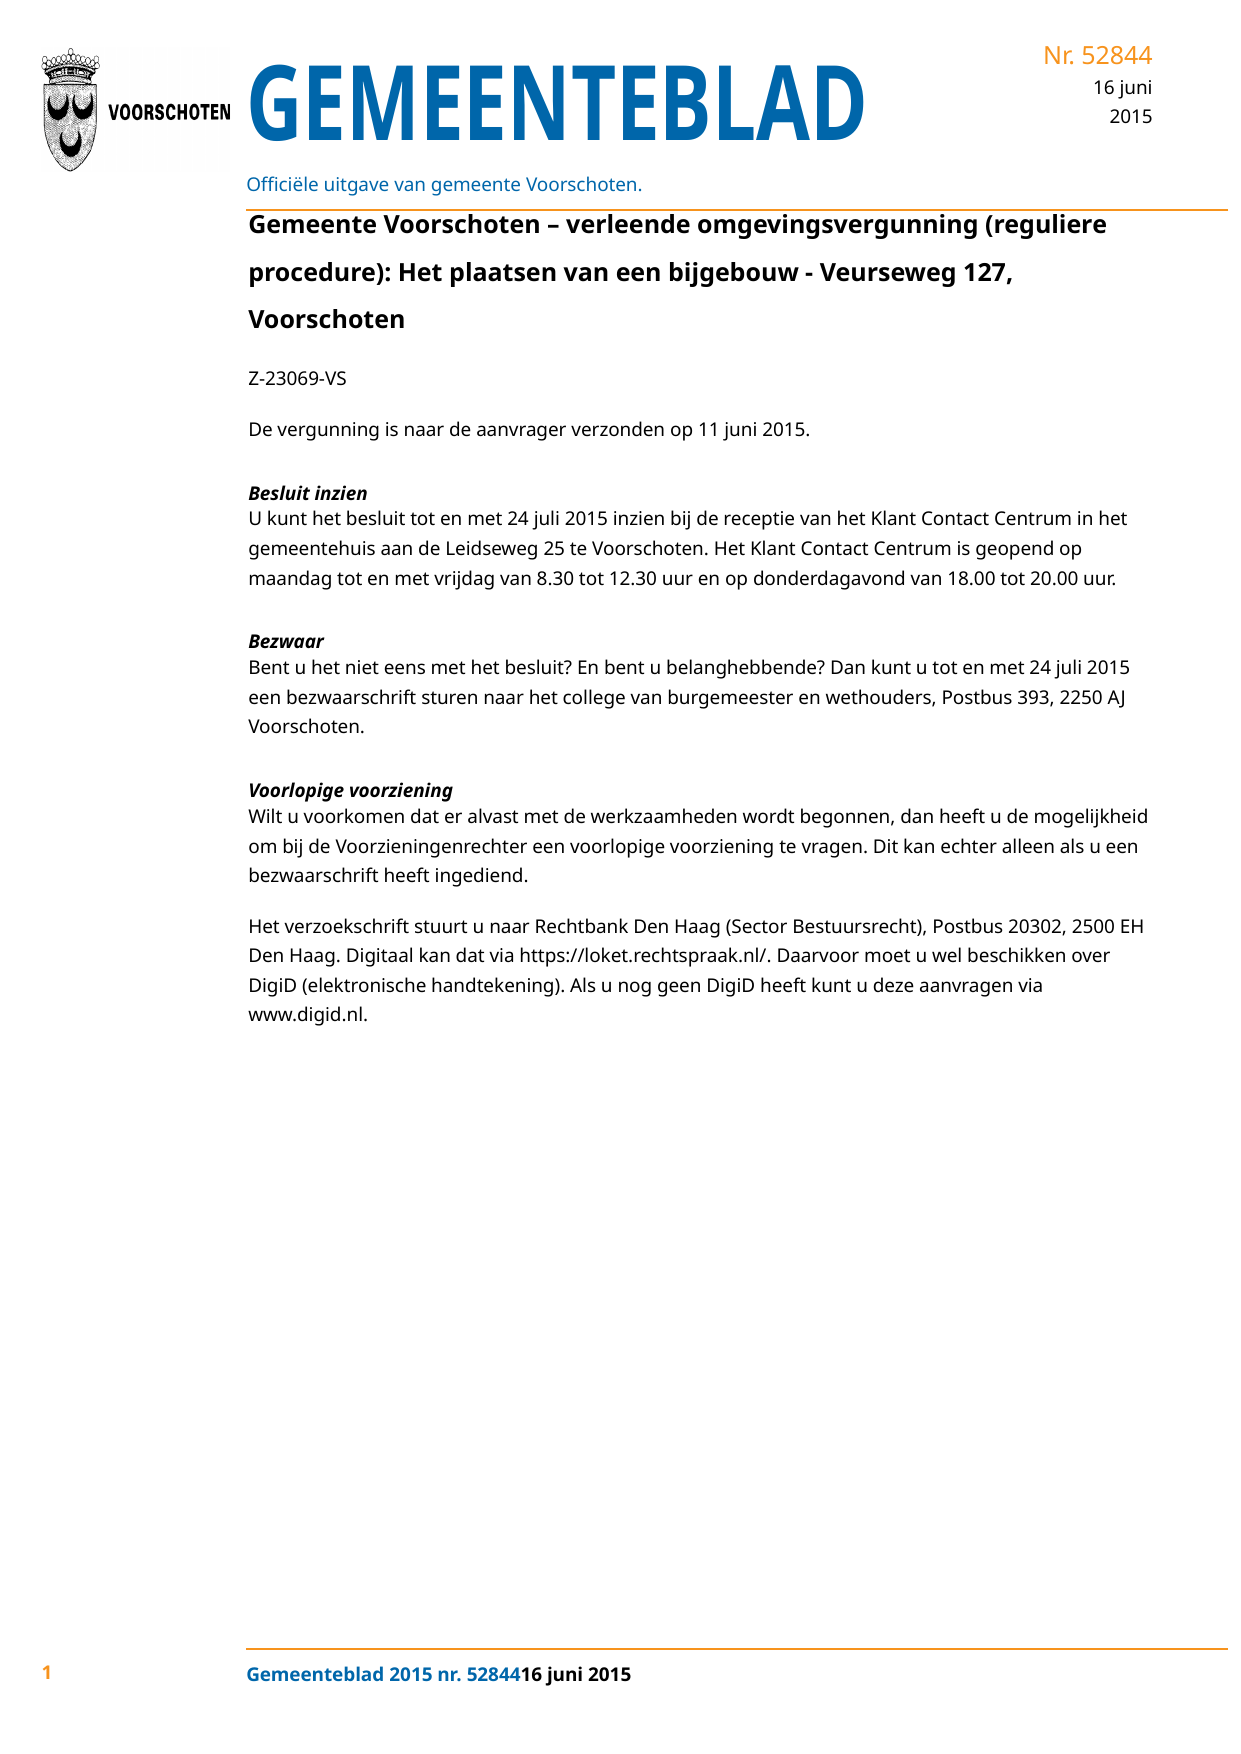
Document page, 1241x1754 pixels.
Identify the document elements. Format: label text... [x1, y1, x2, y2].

text Gemeente Voorschoten – verleende omgevingsvergunning (reguliere procedure): Het plaatsen van een bijgebouw - Veurseweg 127, Voorschoten [248, 211, 1152, 336]
text Wilt u voorkomen dat er alvast met de werkzaamheden wordt begonnen, dan heeft u de mogelijkheid om bij de Voorzieningenrechter een voorlopige voorziening te vragen. Dit kan echter alleen als u een bezwaarschrift heeft ingediend. [248, 803, 1152, 888]
text Voorlopige voorziening [248, 778, 1152, 803]
text Bezwaar [248, 629, 1152, 654]
text Het verzoekschrift stuurt u naar Rechtbank Den Haag (Sector Bestuursrecht), Postbus 20302, 2500 EH Den Haag. Digitaal kan dat via https://loket.rechtspraak.nl/. Daarvoor moet u wel beschikken over DigiD (elektronische handtekening). Als u nog geen DigiD heeft kunt u deze aanvragen via www.digid.nl. [248, 913, 1152, 1027]
text De vergunning is naar de aanvrager verzonden op 11 juni 2015. [248, 416, 1152, 442]
picture [41, 47, 231, 172]
text Bent u het niet eens met het besluit? En bent u belanghebbende? Dan kunt u tot en met 24 juli 2015 een bezwaarschrift sturen naar het college van burgemeester en wethouders, Postbus 393, 2250 AJ Voorschoten. [248, 654, 1152, 739]
text U kunt het besluit tot en met 24 juli 2015 inzien bij de receptie van het Klant Contact Centrum in het gemeentehuis aan de Leidseweg 25 te Voorschoten. Het Klant Contact Centrum is geopend op maandag tot en met vrijdag van 8.30 tot 12.30 uur en op donderdagavond van 18.00 tot 20.00 uur. [248, 506, 1152, 591]
text Besluit inzien [248, 480, 1152, 506]
text Z-23069-VS [248, 366, 1152, 391]
